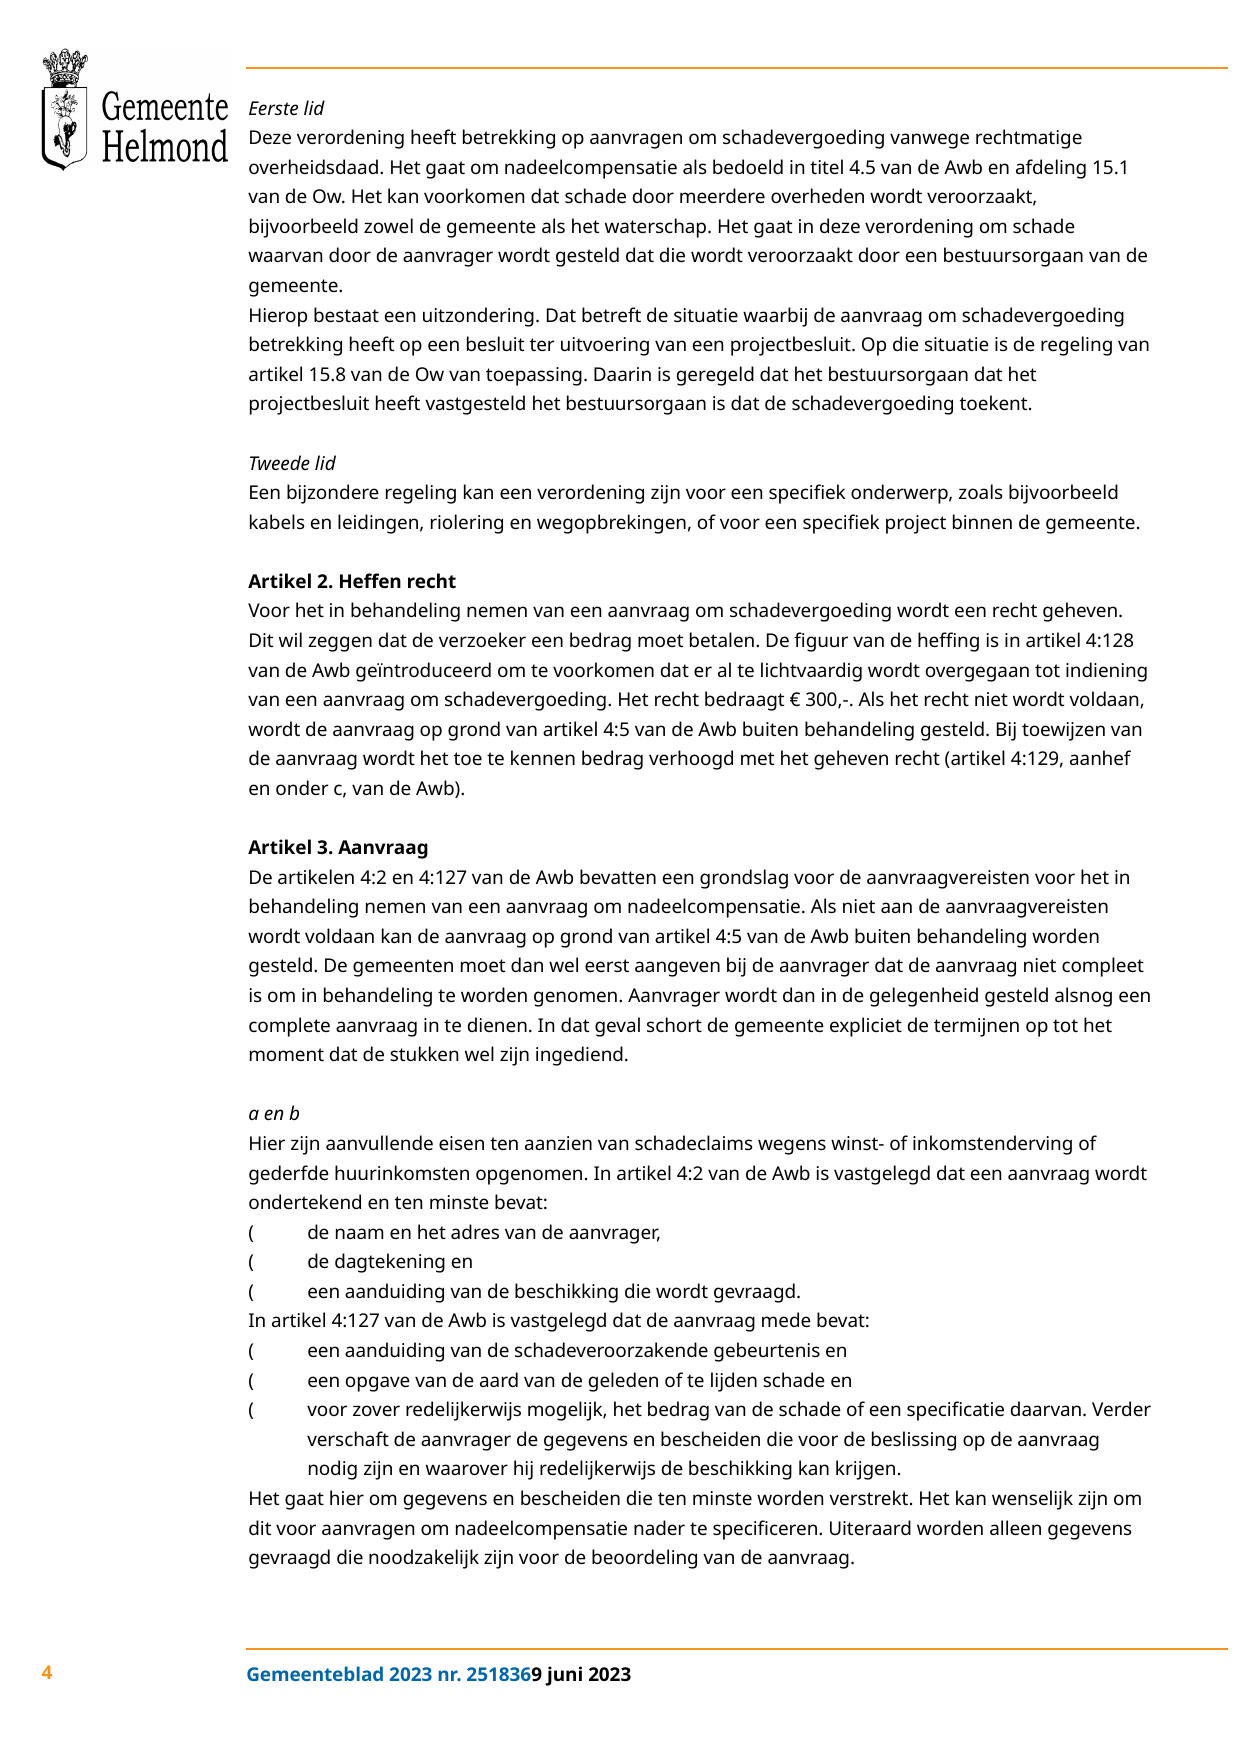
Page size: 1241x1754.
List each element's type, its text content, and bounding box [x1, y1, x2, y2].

text Artikel 2. Heffen recht [248, 568, 1152, 594]
list de naam en het adres van de aanvrager, [248, 1219, 1152, 1245]
text a en b [248, 1101, 1152, 1126]
text Artikel 3. Aanvraag [248, 834, 1152, 860]
text Eerste lid [248, 95, 1152, 121]
list een opgave van de aard van de geleden of te lijden schade en [248, 1367, 1152, 1393]
text De artikelen 4:2 en 4:127 van de Awb bevatten een grondslag voor de aanvraagvereisten voor het in behandeling nemen van een aanvraag om nadeelcompensatie. Als niet aan de aanvraagvereisten wordt voldaan kan de aanvraag op grond van artikel 4:5 van de Awb buiten behandeling worden gesteld. De gemeenten moet dan wel eerst aangeven bij de aanvrager dat de aanvraag niet compleet is om in behandeling te worden genomen. Aanvrager wordt dan in de gelegenheid gesteld alsnog een complete aanvraag in te dienen. In dat geval schort de gemeente expliciet de termijnen op tot het moment dat de stukken wel zijn ingediend. [248, 864, 1152, 1067]
text Hier zijn aanvullende eisen ten aanzien van schadeclaims wegens winst- of inkomstenderving of gederfde huurinkomsten opgenomen. In artikel 4:2 van de Awb is vastgelegd dat een aanvraag wordt ondertekend en ten minste bevat: [248, 1130, 1152, 1215]
list een aanduiding van de schadeveroorzakende gebeurtenis en [248, 1337, 1152, 1363]
text Tweede lid [248, 450, 1152, 476]
text In artikel 4:127 van de Awb is vastgelegd dat de aanvraag mede bevat: [248, 1308, 1152, 1333]
text Deze verordening heeft betrekking op aanvragen om schadevergoeding vanwege rechtmatige overheidsdaad. Het gaat om nadeelcompensatie als bedoeld in titel 4.5 van de Awb en afdeling 15.1 van de Ow. Het kan voorkomen dat schade door meerdere overheden wordt veroorzaakt, bijvoorbeeld zowel de gemeente als het waterschap. Het gaat in deze verordening om schade waarvan door de aanvrager wordt gesteld dat die wordt veroorzaakt door een bestuursorgaan van de gemeente. [248, 124, 1152, 298]
list een aanduiding van de beschikking die wordt gevraagd. [248, 1278, 1152, 1304]
text Hierop bestaat een uitzondering. Dat betreft de situatie waarbij de aanvraag om schadevergoeding betrekking heeft op een besluit ter uitvoering van een projectbesluit. Op die situatie is de regeling van artikel 15.8 van de Ow van toepassing. Daarin is geregeld dat het bestuursorgaan dat het projectbesluit heeft vastgesteld het bestuursorgaan is dat de schadevergoeding toekent. [248, 302, 1152, 416]
list voor zover redelijkerwijs mogelijk, het bedrag van de schade of een specificatie daarvan. Verder verschaft de aanvrager de gegevens en bescheiden die voor de beslissing op de aanvraag nodig zijn en waarover hij redelijkerwijs de beschikking kan krijgen. [248, 1396, 1152, 1481]
text Voor het in behandeling nemen van een aanvraag om schadevergoeding wordt een recht geheven. Dit wil zeggen dat de verzoeker een bedrag moet betalen. De figuur van de heffing is in artikel 4:128 van de Awb geïntroduceerd om te voorkomen dat er al te lichtvaardig wordt overgegaan tot indiening van een aanvraag om schadevergoeding. Het recht bedraagt € 300,-. Als het recht niet wordt voldaan, wordt de aanvraag op grond van artikel 4:5 van de Awb buiten behandeling gesteld. Bij toewijzen van de aanvraag wordt het toe te kennen bedrag verhoogd met het geheven recht (artikel 4:129, aanhef en onder c, van de Awb). [248, 598, 1152, 801]
text Het gaat hier om gegevens en bescheiden die ten minste worden verstrekt. Het kan wenselijk zijn om dit voor aanvragen om nadeelcompensatie nader te specificeren. Uiteraard worden alleen gegevens gevraagd die noodzakelijk zijn voor de beoordeling van de aanvraag. [248, 1485, 1152, 1570]
picture [41, 47, 231, 172]
text Een bijzondere regeling kan een verordening zijn voor een specifiek onderwerp, zoals bijvoorbeeld kabels en leidingen, riolering en wegopbrekingen, of voor een specifiek project binnen de gemeente. [248, 479, 1152, 535]
list de dagtekening en [248, 1248, 1152, 1274]
